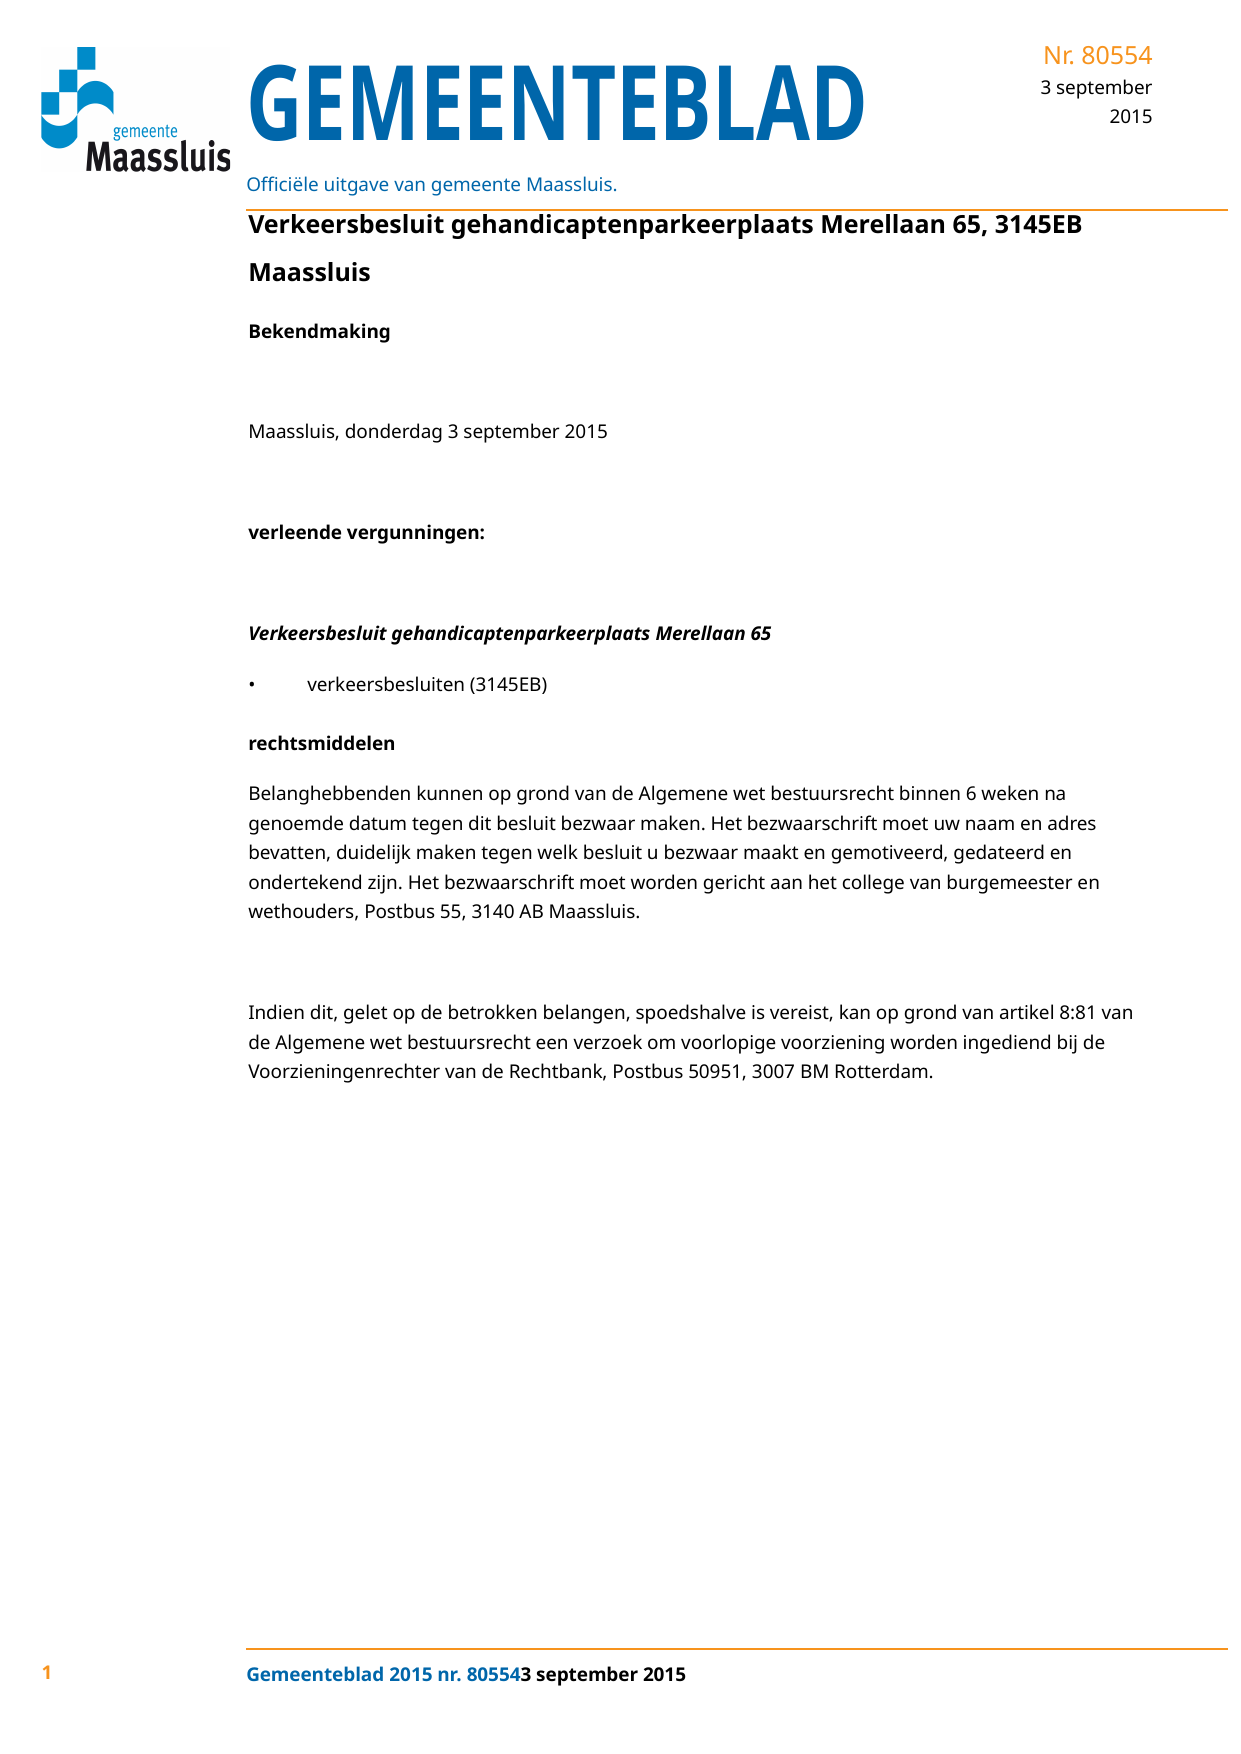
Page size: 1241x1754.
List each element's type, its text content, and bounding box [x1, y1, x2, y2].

text Indien dit, gelet op de betrokken belangen, spoedshalve is vereist, kan op grond van artikel 8:81 van de Algemene wet bestuursrecht een verzoek om voorlopige voorziening worden ingediend bij de Voorzieningenrechter van de Rechtbank, Postbus 50951, 3007 BM Rotterdam. [248, 999, 1152, 1084]
picture [41, 47, 77, 92]
text Maassluis, donderdag 3 september 2015 [248, 419, 1152, 444]
text Verkeersbesluit gehandicaptenparkeerplaats Merellaan 65 [248, 620, 1152, 646]
picture [41, 47, 231, 172]
list verkeersbesluiten (3145EB) [248, 671, 1152, 697]
text Bekendmaking [248, 318, 1152, 344]
text Belanghebbenden kunnen op grond van de Algemene wet bestuursrecht binnen 6 weken na genoemde datum tegen dit besluit bezwaar maken. Het bezwaarschrift moet uw naam en adres bevatten, duidelijk maken tegen welk besluit u bezwaar maakt en gemotiveerd, gedateerd en ondertekend zijn. Het bezwaarschrift moet worden gericht aan het college van burgemeester en wethouders, Postbus 55, 3140 AB Maassluis. [248, 780, 1152, 924]
text verleende vergunningen: [248, 519, 1152, 545]
text rechtsmiddelen [248, 730, 1152, 756]
text Verkeersbesluit gehandicaptenparkeerplaats Merellaan 65, 3145EB Maassluis [248, 211, 1152, 288]
